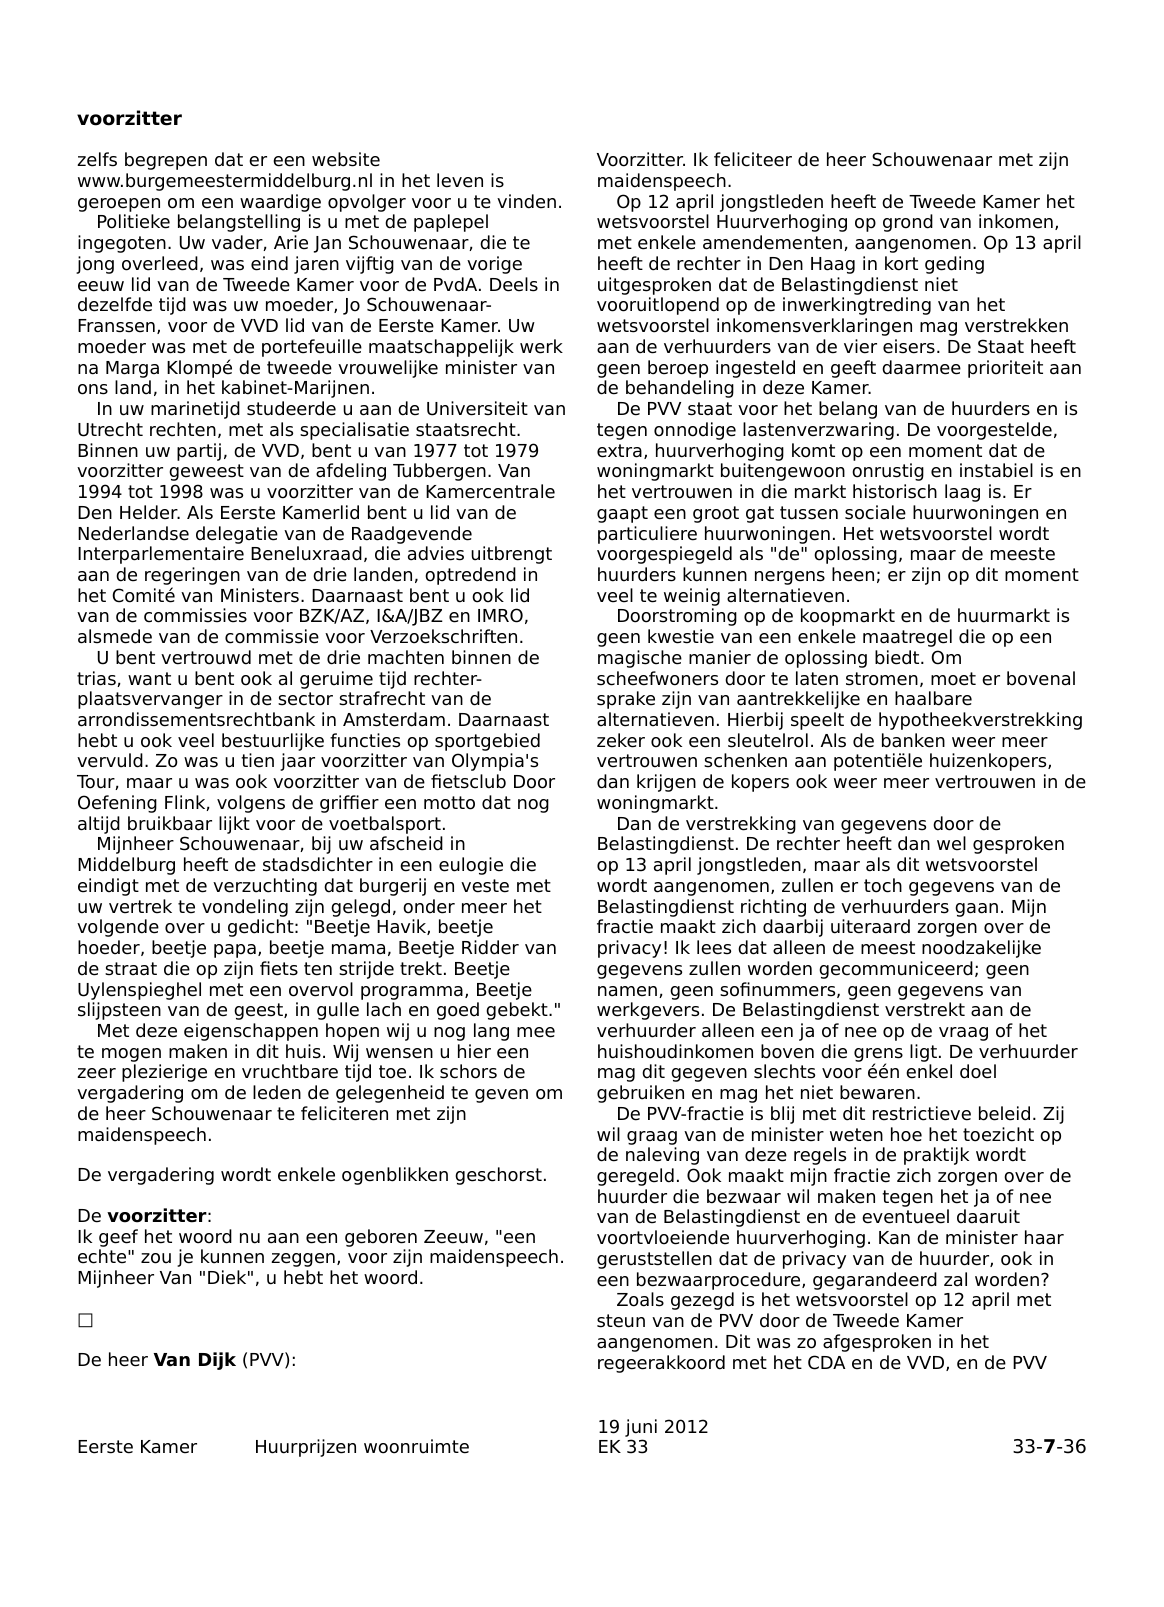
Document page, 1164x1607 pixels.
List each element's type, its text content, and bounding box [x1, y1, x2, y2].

text □ [77, 1309, 567, 1329]
text Met deze eigenschappen hopen wij u nog lang mee te mogen maken in dit huis. Wij wensen u hier een zeer plezierige en vruchtbare tijd toe. Ik schors de vergadering om de leden de gelegenheid te geven om de heer Schouwenaar te feliciteren met zijn maidenspeech. [77, 1021, 567, 1145]
text Doorstroming op de koopmarkt en de huurmarkt is geen kwestie van een enkele maatregel die op een magische manier de oplossing biedt. Om scheefwoners door te laten stromen, moet er bovenal sprake zijn van aantrekkelijke en haalbare alternatieven. Hierbij speelt de hypotheekverstrekking zeker ook een sleutelrol. Als de banken weer meer vertrouwen schenken aan potentiële huizenkopers, dan krijgen de kopers ook weer meer vertrouwen in de woningmarkt. [596, 606, 1087, 813]
text Dan de verstrekking van gegevens door de Belastingdienst. De rechter heeft dan wel gesproken op 13 april jongstleden, maar als dit wetsvoorstel wordt aangenomen, zullen er toch gegevens van de Belastingdienst richting de verhuurders gaan. Mijn fractie maakt zich daarbij uiteraard zorgen over de privacy! Ik lees dat alleen de meest noodzakelijke gegevens zullen worden gecommuniceerd; geen namen, geen sofinummers, geen gegevens van werkgevers. De Belastingdienst verstrekt aan de verhuurder alleen een ja of nee op de vraag of het huishoudinkomen boven die grens ligt. De verhuurder mag dit gegeven slechts voor één enkel doel gebruiken en mag het niet bewaren. [596, 813, 1087, 1104]
text De vergadering wordt enkele ogenblikken geschorst. [77, 1165, 567, 1186]
text Zoals gezegd is het wetsvoorstel op 12 april met steun van de PVV door de Tweede Kamer aangenomen. Dit was zo afgesproken in het regeerakkoord met het CDA en de VVD, en de PVV [596, 1290, 1087, 1373]
text U bent vertrouwd met de drie machten binnen de trias, want u bent ook al geruime tijd rechter-plaatsvervanger in de sector strafrecht van de arrondissementsrechtbank in Amsterdam. Daarnaast hebt u ook veel bestuurlijke functies op sportgebied vervuld. Zo was u tien jaar voorzitter van Olympia's Tour, maar u was ook voorzitter van de fietsclub Door Oefening Flink, volgens de griffier een motto dat nog altijd bruikbaar lijkt voor de voetbalsport. [77, 648, 567, 834]
text De PVV staat voor het belang van de huurders en is tegen onnodige lastenverzwaring. De voorgestelde, extra, huurverhoging komt op een moment dat de woningmarkt buitengewoon onrustig en instabiel is en het vertrouwen in die markt historisch laag is. Er gaapt een groot gat tussen sociale huurwoningen en particuliere huurwoningen. Het wetsvoorstel wordt voorgespiegeld als "de" oplossing, maar de meeste huurders kunnen nergens heen; er zijn op dit moment veel te weinig alternatieven. [596, 399, 1087, 606]
text Politieke belangstelling is u met de paplepel ingegoten. Uw vader, Arie Jan Schouwenaar, die te jong overleed, was eind jaren vijftig van de vorige eeuw lid van de Tweede Kamer voor de PvdA. Deels in dezelfde tijd was uw moeder, Jo Schouwenaar-Franssen, voor de VVD lid van de Eerste Kamer. Uw moeder was met de portefeuille maatschappelijk werk na Marga Klompé de tweede vrouwelijke minister van ons land, in het kabinet-Marijnen. [77, 212, 567, 399]
text De voorzitter: [77, 1206, 567, 1227]
text Ik geef het woord nu aan een geboren Zeeuw, "een echte" zou je kunnen zeggen, voor zijn maidenspeech. Mijnheer Van "Diek", u hebt het woord. [77, 1227, 567, 1289]
text Mijnheer Schouwenaar, bij uw afscheid in Middelburg heeft de stadsdichter in een eulogie die eindigt met de verzuchting dat burgerij en veste met uw vertrek te vondeling zijn gelegd, onder meer het volgende over u gedicht: "Beetje Havik, beetje hoeder, beetje papa, beetje mama, Beetje Ridder van de straat die op zijn fiets ten strijde trekt. Beetje Uylenspieghel met een overvol programma, Beetje slijpsteen van de geest, in gulle lach en goed gebekt." [77, 834, 567, 1021]
text De PVV-fractie is blij met dit restrictieve beleid. Zij wil graag van de minister weten hoe het toezicht op de naleving van deze regels in de praktijk wordt geregeld. Ook maakt mijn fractie zich zorgen over de huurder die bezwaar wil maken tegen het ja of nee van de Belastingdienst en de eventueel daaruit voortvloeiende huurverhoging. Kan de minister haar geruststellen dat de privacy van de huurder, ook in een bezwaarprocedure, gegarandeerd zal worden? [596, 1104, 1087, 1290]
text Op 12 april jongstleden heeft de Tweede Kamer het wetsvoorstel Huurverhoging op grond van inkomen, met enkele amendementen, aangenomen. Op 13 april heeft de rechter in Den Haag in kort geding uitgesproken dat de Belastingdienst niet vooruitlopend op de inwerkingtreding van het wetsvoorstel inkomensverklaringen mag verstrekken aan de verhuurders van de vier eisers. De Staat heeft geen beroep ingesteld en geeft daarmee prioriteit aan de behandeling in deze Kamer. [596, 192, 1087, 399]
text In uw marinetijd studeerde u aan de Universiteit van Utrecht rechten, met als specialisatie staatsrecht. Binnen uw partij, de VVD, bent u van 1977 tot 1979 voorzitter geweest van de afdeling Tubbergen. Van 1994 tot 1998 was u voorzitter van de Kamercentrale Den Helder. Als Eerste Kamerlid bent u lid van de Nederlandse delegatie van de Raadgevende Interparlementaire Beneluxraad, die advies uitbrengt aan de regeringen van de drie landen, optredend in het Comité van Ministers. Daarnaast bent u ook lid van de commissies voor BZK/AZ, I&A/JBZ en IMRO, alsmede van de commissie voor Verzoekschriften. [77, 399, 567, 648]
text Voorzitter. Ik feliciteer de heer Schouwenaar met zijn maidenspeech. [596, 150, 1087, 192]
text zelfs begrepen dat er een website www.burgemeestermiddelburg.nl in het leven is geroepen om een waardige opvolger voor u te vinden. [77, 150, 567, 212]
text De heer Van Dijk (PVV): [77, 1349, 567, 1370]
